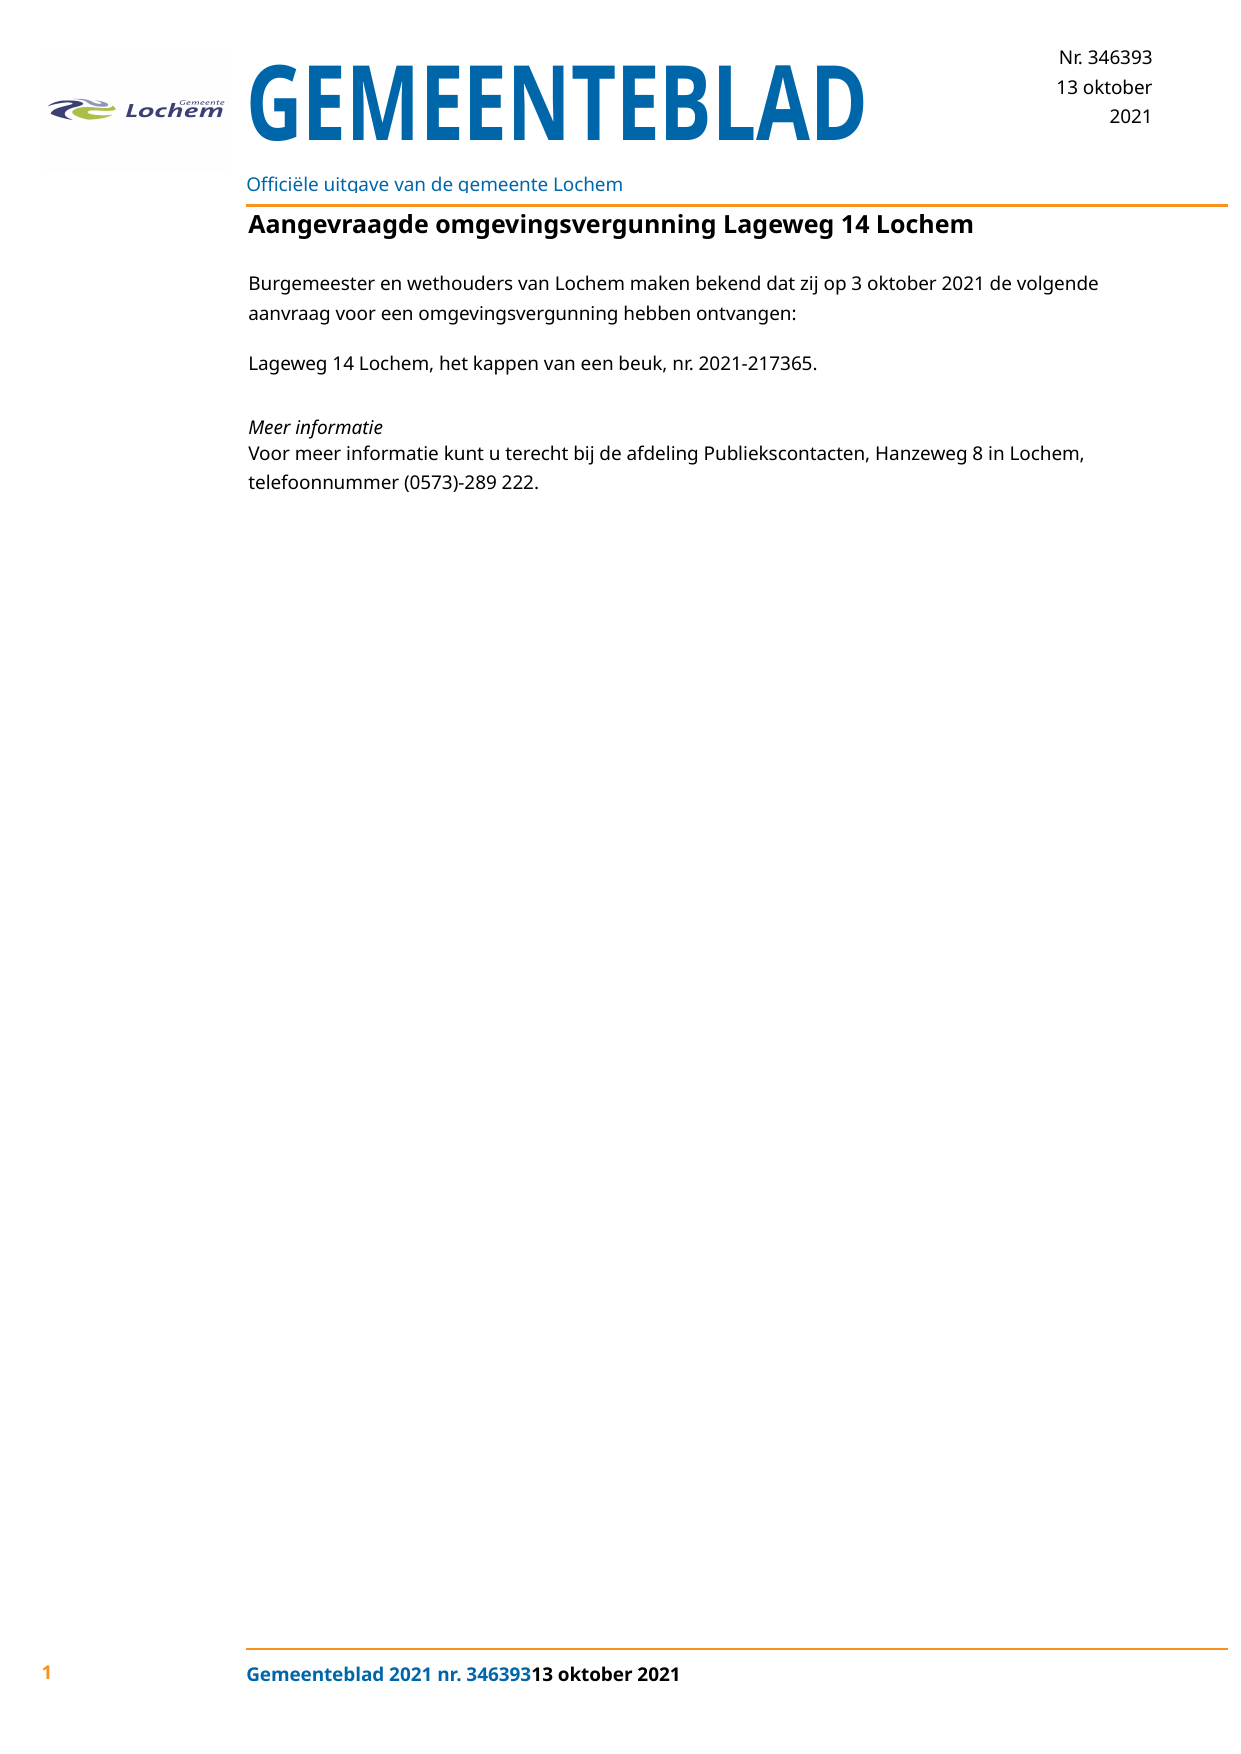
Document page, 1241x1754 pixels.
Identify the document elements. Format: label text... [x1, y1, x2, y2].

text Voor meer informatie kunt u terecht bij de afdeling Publiekscontacten, Hanzeweg 8 in Lochem, telefoonnummer (0573)-289 222. [248, 440, 1152, 495]
picture [41, 47, 231, 172]
text Meer informatie [248, 414, 1152, 440]
text Aangevraagde omgevingsvergunning Lageweg 14 Lochem [248, 207, 1152, 241]
text Lageweg 14 Lochem, het kappen van een beuk, nr. 2021-217365. [248, 350, 1152, 376]
text Burgemeester en wethouders van Lochem maken bekend dat zij op 3 oktober 2021 de volgende aanvraag voor een omgevingsvergunning hebben ontvangen: [248, 270, 1152, 326]
